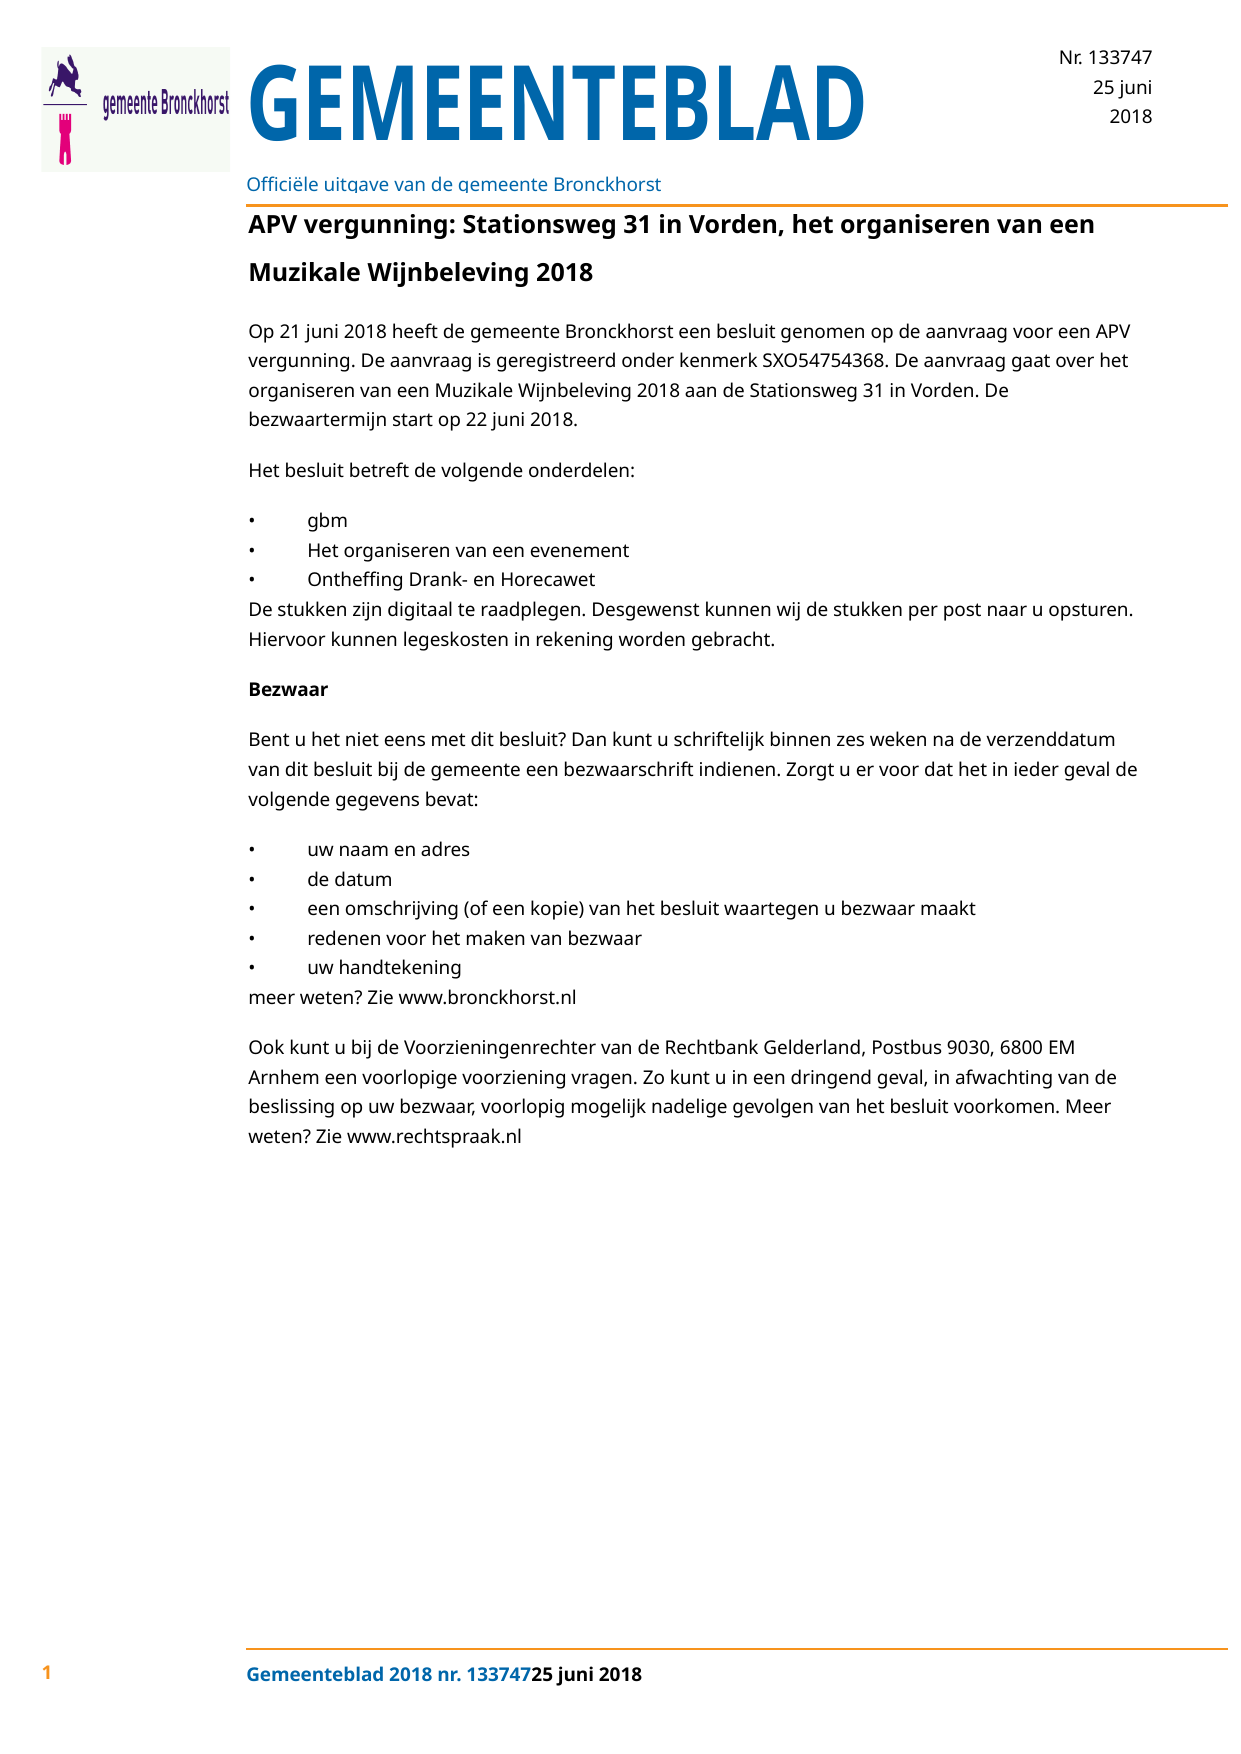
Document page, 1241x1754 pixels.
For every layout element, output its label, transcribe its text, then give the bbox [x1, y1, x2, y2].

list een omschrijving (of een kopie) van het besluit waartegen u bezwaar maakt [248, 895, 1152, 921]
text meer weten? Zie www.bronckhorst.nl [248, 984, 1152, 1010]
text Het besluit betreft de volgende onderdelen: [248, 457, 1152, 483]
list Het organiseren van een evenement [248, 537, 1152, 563]
list redenen voor het maken van bezwaar [248, 925, 1152, 951]
text Bent u het niet eens met dit besluit? Dan kunt u schriftelijk binnen zes weken na de verzenddatum van dit besluit bij de gemeente een bezwaarschrift indienen. Zorgt u er voor dat het in ieder geval de volgende gegevens bevat: [248, 727, 1152, 812]
text Op 21 juni 2018 heeft de gemeente Bronckhorst een besluit genomen op de aanvraag voor een APV vergunning. De aanvraag is geregistreerd onder kenmerk SXO54754368. De aanvraag gaat over het organiseren van een Muzikale Wijnbeleving 2018 aan de Stationsweg 31 in Vorden. De bezwaartermijn start op 22 juni 2018. [248, 318, 1152, 432]
text De stukken zijn digitaal te raadplegen. Desgewenst kunnen wij de stukken per post naar u opsturen. Hiervoor kunnen legeskosten in rekening worden gebracht. [248, 596, 1152, 652]
text Ook kunt u bij de Voorzieningenrechter van de Rechtbank Gelderland, Postbus 9030, 6800 EM Arnhem een voorlopige voorziening vragen. Zo kunt u in een dringend geval, in afwachting van de beslissing op uw bezwaar, voorlopig mogelijk nadelige gevolgen van het besluit voorkomen. Meer weten? Zie www.rechtspraak.nl [248, 1034, 1152, 1149]
list uw naam en adres [248, 836, 1152, 862]
picture [41, 47, 231, 172]
list de datum [248, 866, 1152, 892]
text Bezwaar [248, 676, 1152, 702]
list Ontheffing Drank- en Horecawet [248, 567, 1152, 592]
list gbm [248, 507, 1152, 533]
text APV vergunning: Stationsweg 31 in Vorden, het organiseren van een Muzikale Wijnbeleving 2018 [248, 207, 1152, 288]
list uw handtekening [248, 954, 1152, 980]
